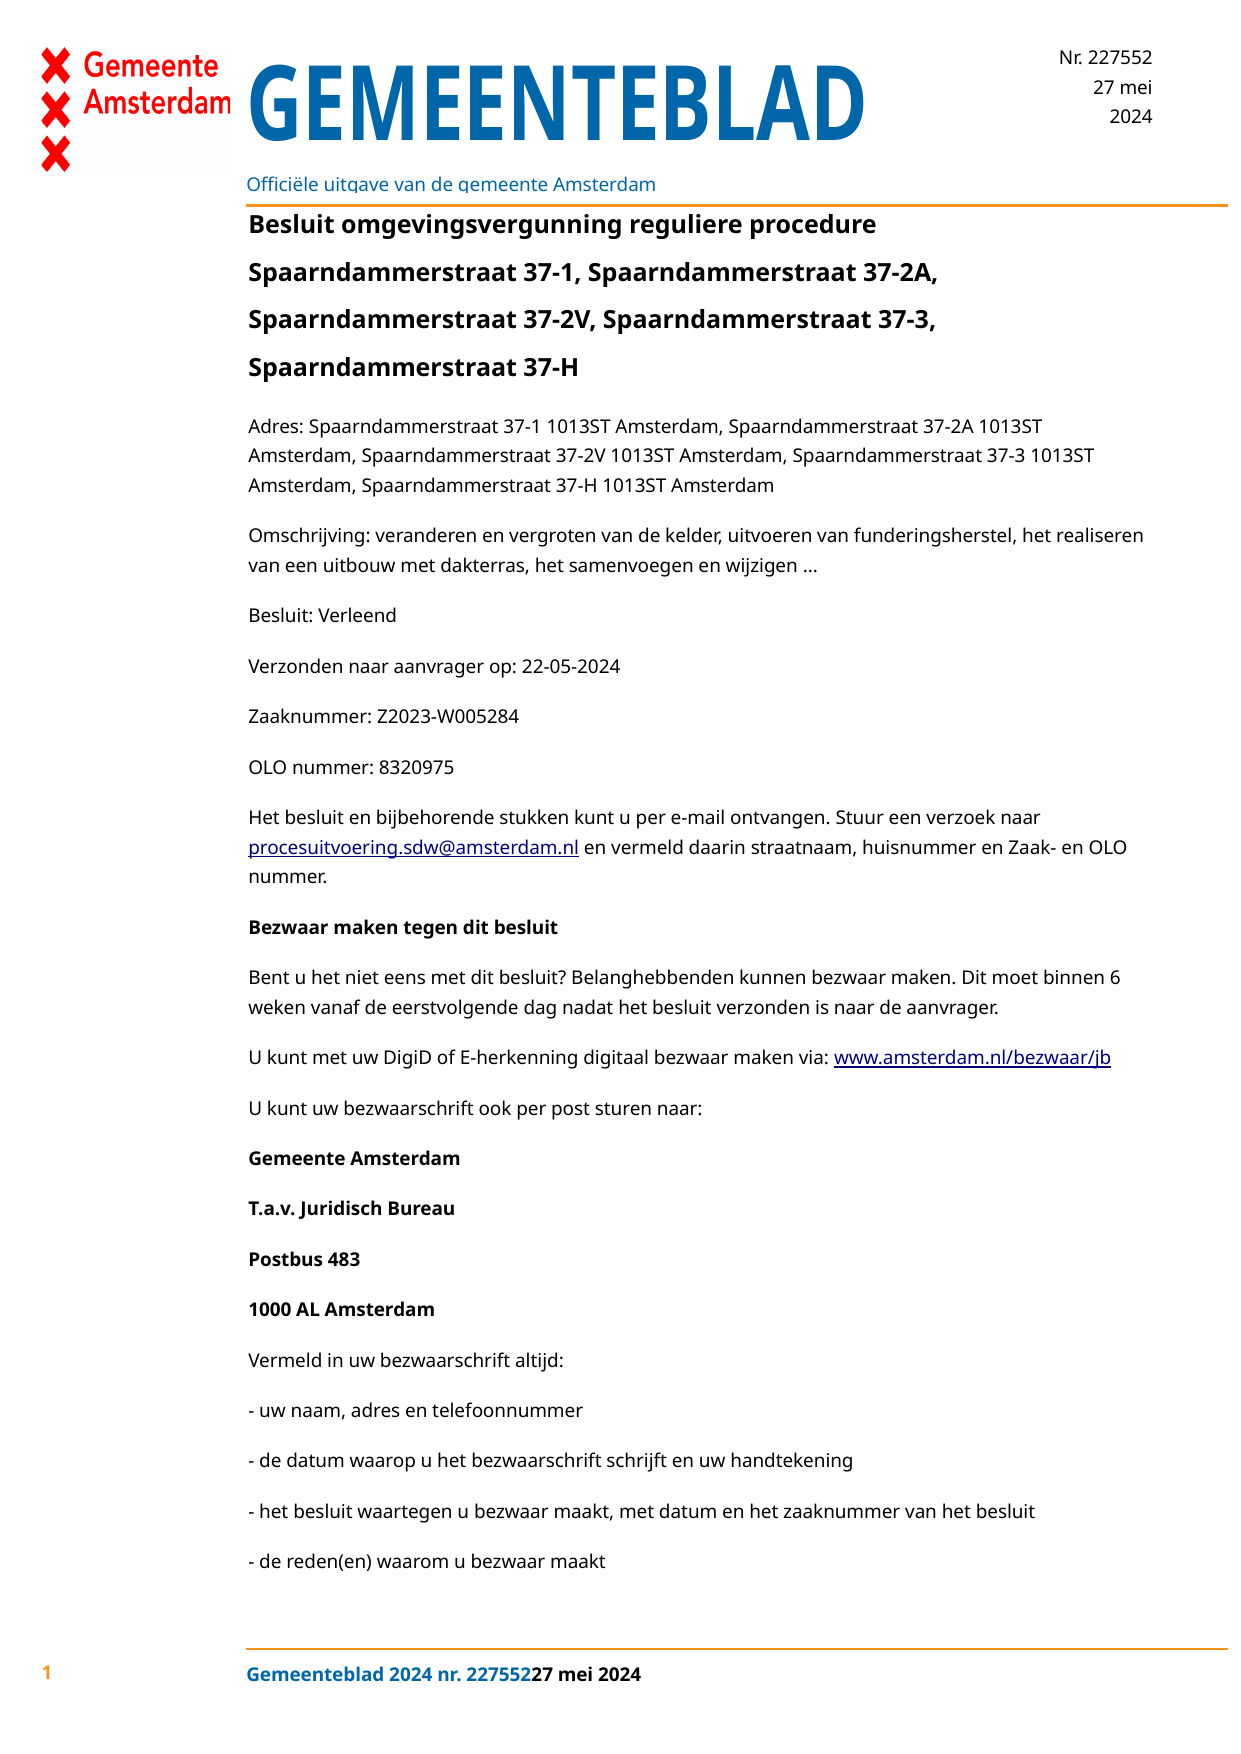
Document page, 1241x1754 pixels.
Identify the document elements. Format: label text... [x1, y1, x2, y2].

text Zaaknummer: Z2023-W005284 [248, 703, 1152, 729]
text - uw naam, adres en telefoonnummer [248, 1397, 1152, 1423]
text U kunt met uw DigiD of E-herkenning digitaal bezwaar maken via: www.amsterdam.nl/bezwaar/jb [248, 1044, 1152, 1070]
text U kunt uw bezwaarschrift ook per post sturen naar: [248, 1095, 1152, 1121]
text 1000 AL Amsterdam [248, 1296, 1152, 1322]
text Omschrijving: veranderen en vergroten van de kelder, uitvoeren van funderingsherstel, het realiseren van een uitbouw met dakterras, het samenvoegen en wijzigen ... [248, 523, 1152, 578]
text OLO nummer: 8320975 [248, 754, 1152, 780]
text Bent u het niet eens met dit besluit? Belanghebbenden kunnen bezwaar maken. Dit moet binnen 6 weken vanaf de eerstvolgende dag nadat het besluit verzonden is naar de aanvrager. [248, 964, 1152, 1020]
text Postbus 483 [248, 1246, 1152, 1272]
text Gemeente Amsterdam [248, 1145, 1152, 1171]
text Vermeld in uw bezwaarschrift altijd: [248, 1347, 1152, 1373]
text Het besluit en bijbehorende stukken kunt u per e-mail ontvangen. Stuur een verzoek naar procesuitvoering.sdw@amsterdam.nl en vermeld daarin straatnaam, huisnummer en Zaak- en OLO nummer. [248, 804, 1152, 889]
text Verzonden naar aanvrager op: 22-05-2024 [248, 653, 1152, 679]
picture [41, 47, 231, 172]
text - de reden(en) waarom u bezwaar maakt [248, 1548, 1152, 1574]
text T.a.v. Juridisch Bureau [248, 1196, 1152, 1221]
text - het besluit waartegen u bezwaar maakt, met datum en het zaaknummer van het besluit [248, 1498, 1152, 1524]
text Besluit: Verleend [248, 603, 1152, 628]
text Adres: Spaarndammerstraat 37-1 1013ST Amsterdam, Spaarndammerstraat 37-2A 1013ST Amsterdam, Spaarndammerstraat 37-2V 1013ST Amsterdam, Spaarndammerstraat 37-3 1013ST Amsterdam, Spaarndammerstraat 37-H 1013ST Amsterdam [248, 413, 1152, 498]
text - de datum waarop u het bezwaarschrift schrijft en uw handtekening [248, 1448, 1152, 1473]
text Besluit omgevingsvergunning reguliere procedure Spaarndammerstraat 37-1, Spaarndammerstraat 37-2A, Spaarndammerstraat 37-2V, Spaarndammerstraat 37-3, Spaarndammerstraat 37-H [248, 207, 1152, 384]
text Bezwaar maken tegen dit besluit [248, 914, 1152, 940]
